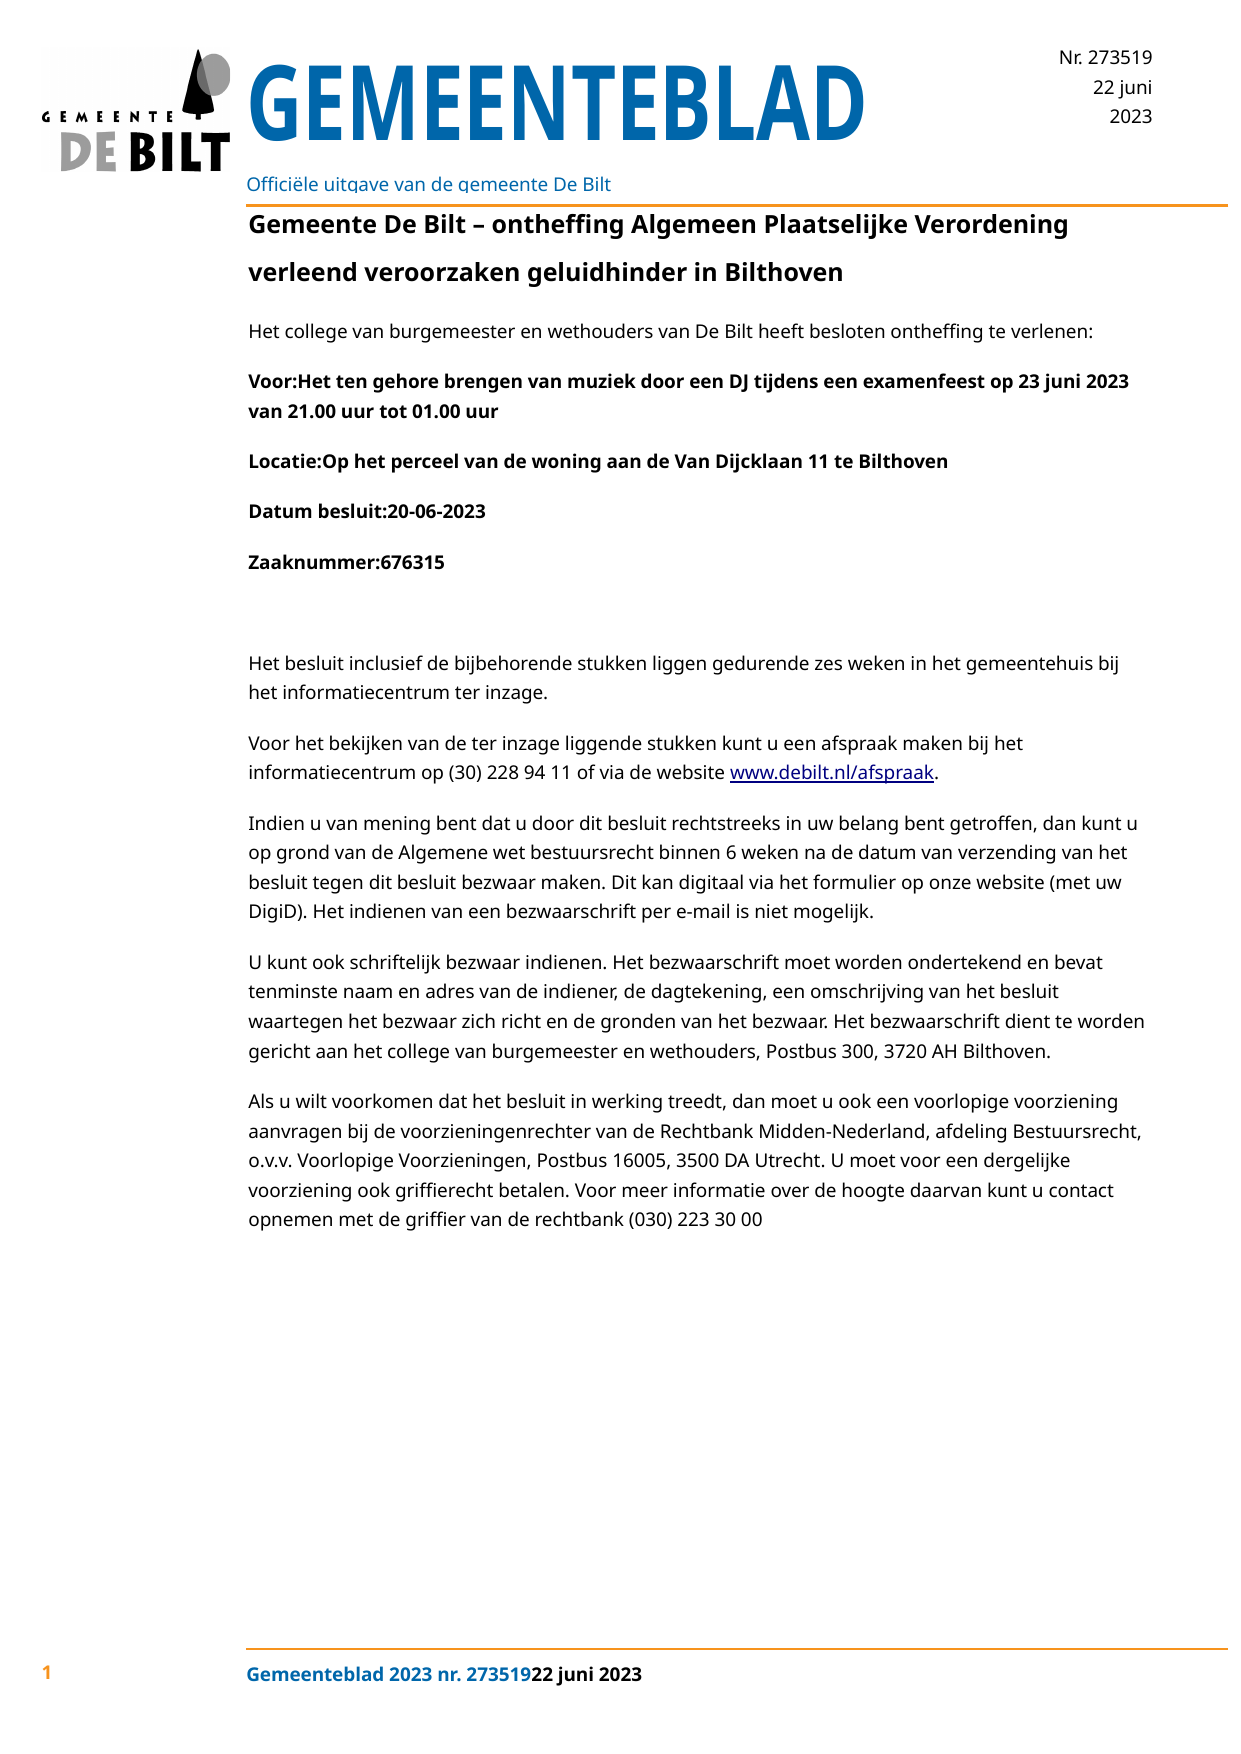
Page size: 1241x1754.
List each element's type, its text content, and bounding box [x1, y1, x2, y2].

picture [41, 47, 231, 172]
text Gemeente De Bilt – ontheffing Algemeen Plaatselijke Verordening verleend veroorzaken geluidhinder in Bilthoven [248, 207, 1152, 288]
text U kunt ook schriftelijk bezwaar indienen. Het bezwaarschrift moet worden ondertekend en bevat tenminste naam en adres van de indiener, de dagtekening, een omschrijving van het besluit waartegen het bezwaar zich richt en de gronden van het bezwaar. Het bezwaarschrift dient te worden gericht aan het college van burgemeester en wethouders, Postbus 300, 3720 AH Bilthoven. [248, 949, 1152, 1064]
text Indien u van mening bent dat u door dit besluit rechtstreeks in uw belang bent getroffen, dan kunt u op grond van de Algemene wet bestuursrecht binnen 6 weken na de datum van verzending van het besluit tegen dit besluit bezwaar maken. Dit kan digitaal via het formulier op onze website (met uw DigiD). Het indienen van een bezwaarschrift per e-mail is niet mogelijk. [248, 810, 1152, 924]
text Locatie:Op het perceel van de woning aan de Van Dijcklaan 11 te Bilthoven [248, 448, 1152, 474]
text Voor het bekijken van de ter inzage liggende stukken kunt u een afspraak maken bij het informatiecentrum op (30) 228 94 11 of via de website www.debilt.nl/afspraak. [248, 730, 1152, 785]
text Het besluit inclusief de bijbehorende stukken liggen gedurende zes weken in het gemeentehuis bij het informatiecentrum ter inzage. [248, 650, 1152, 705]
text Zaaknummer:676315 [248, 549, 1152, 575]
text Het college van burgemeester en wethouders van De Bilt heeft besloten ontheffing te verlenen: [248, 318, 1152, 344]
text Als u wilt voorkomen dat het besluit in werking treedt, dan moet u ook een voorlopige voorziening aanvragen bij de voorzieningenrechter van de Rechtbank Midden-Nederland, afdeling Bestuursrecht, o.v.v. Voorlopige Voorzieningen, Postbus 16005, 3500 DA Utrecht. U moet voor een dergelijke voorziening ook griffierecht betalen. Voor meer informatie over de hoogte daarvan kunt u contact opnemen met de griffier van de rechtbank (030) 223 30 00 [248, 1088, 1152, 1232]
text Voor:Het ten gehore brengen van muziek door een DJ tijdens een examenfeest op 23 juni 2023 van 21.00 uur tot 01.00 uur [248, 368, 1152, 424]
text Datum besluit:20-06-2023 [248, 499, 1152, 524]
